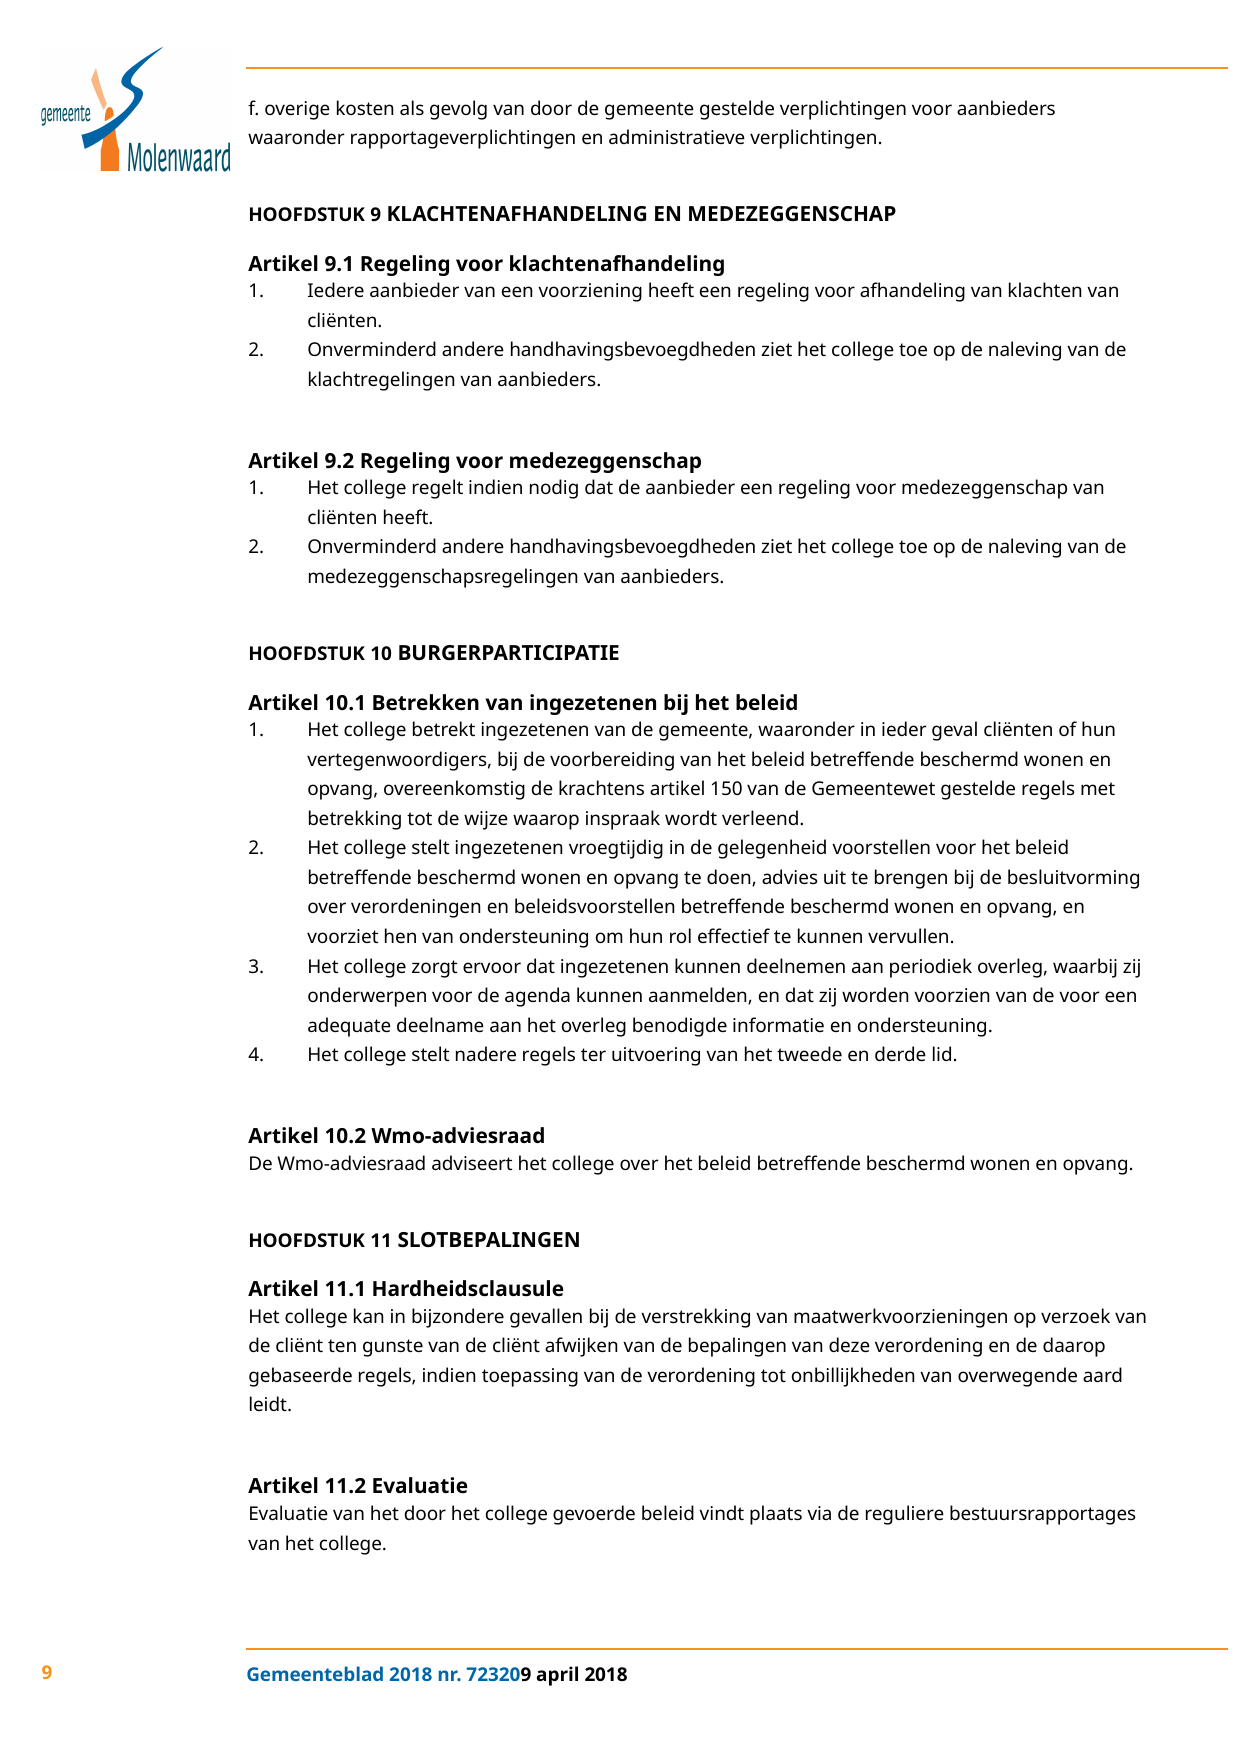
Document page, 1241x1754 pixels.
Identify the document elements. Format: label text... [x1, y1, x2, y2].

list Het college zorgt ervoor dat ingezetenen kunnen deelnemen aan periodiek overleg, waarbij zij onderwerpen voor de agenda kunnen aanmelden, en dat zij worden voorzien van de voor een adequate deelname aan het overleg benodigde informatie en ondersteuning. [248, 953, 1152, 1038]
text Evaluatie van het door het college gevoerde beleid vindt plaats via de reguliere bestuursrapportages van het college. [248, 1500, 1152, 1555]
text Artikel 9.1 Regeling voor klachtenafhandeling [248, 249, 1152, 277]
text Het college kan in bijzondere gevallen bij de verstrekking van maatwerkvoorzieningen op verzoek van de cliënt ten gunste van de cliënt afwijken van de bepalingen van deze verordening en de daarop gebaseerde regels, indien toepassing van de verordening tot onbillijkheden van overwegende aard leidt. [248, 1303, 1152, 1417]
text De Wmo-adviesraad adviseert het college over het beleid betreffende beschermd wonen en opvang. [248, 1150, 1152, 1176]
picture [41, 47, 231, 172]
list Onverminderd andere handhavingsbevoegdheden ziet het college toe op de naleving van de medezeggenschapsregelingen van aanbieders. [248, 534, 1152, 589]
text HOOFDSTUK 9 KLACHTENAFHANDELING EN MEDEZEGGENSCHAP [248, 199, 1152, 228]
list Iedere aanbieder van een voorziening heeft een regeling voor afhandeling van klachten van cliënten. [248, 277, 1152, 333]
list Het college stelt nadere regels ter uitvoering van het tweede en derde lid. [248, 1042, 1152, 1067]
text HOOFDSTUK 10 BURGERPARTICIPATIE [248, 638, 1152, 667]
text Artikel 10.2 Wmo-adviesraad [248, 1122, 1152, 1150]
text Artikel 11.1 Hardheidsclausule [248, 1274, 1152, 1303]
text Artikel 9.2 Regeling voor medezeggenschap [248, 446, 1152, 474]
list Het college betrekt ingezetenen van de gemeente, waaronder in ieder geval cliënten of hun vertegenwoordigers, bij de voorbereiding van het beleid betreffende beschermd wonen en opvang, overeenkomstig de krachtens artikel 150 van de Gemeentewet gestelde regels met betrekking tot de wijze waarop inspraak wordt verleend. [248, 716, 1152, 831]
text Artikel 10.1 Betrekken van ingezetenen bij het beleid [248, 688, 1152, 716]
text HOOFDSTUK 11 SLOTBEPALINGEN [248, 1225, 1152, 1254]
list Het college regelt indien nodig dat de aanbieder een regeling voor medezeggenschap van cliënten heeft. [248, 474, 1152, 530]
text f. overige kosten als gevolg van door de gemeente gestelde verplichtingen voor aanbieders waaronder rapportageverplichtingen en administratieve verplichtingen. [248, 95, 1152, 150]
list Onverminderd andere handhavingsbevoegdheden ziet het college toe op de naleving van de klachtregelingen van aanbieders. [248, 336, 1152, 392]
text Artikel 11.2 Evaluatie [248, 1472, 1152, 1500]
list Het college stelt ingezetenen vroegtijdig in de gelegenheid voorstellen voor het beleid betreffende beschermd wonen en opvang te doen, advies uit te brengen bij de besluitvorming over verordeningen en beleidsvoorstellen betreffende beschermd wonen en opvang, en voorziet hen van ondersteuning om hun rol effectief te kunnen vervullen. [248, 834, 1152, 949]
